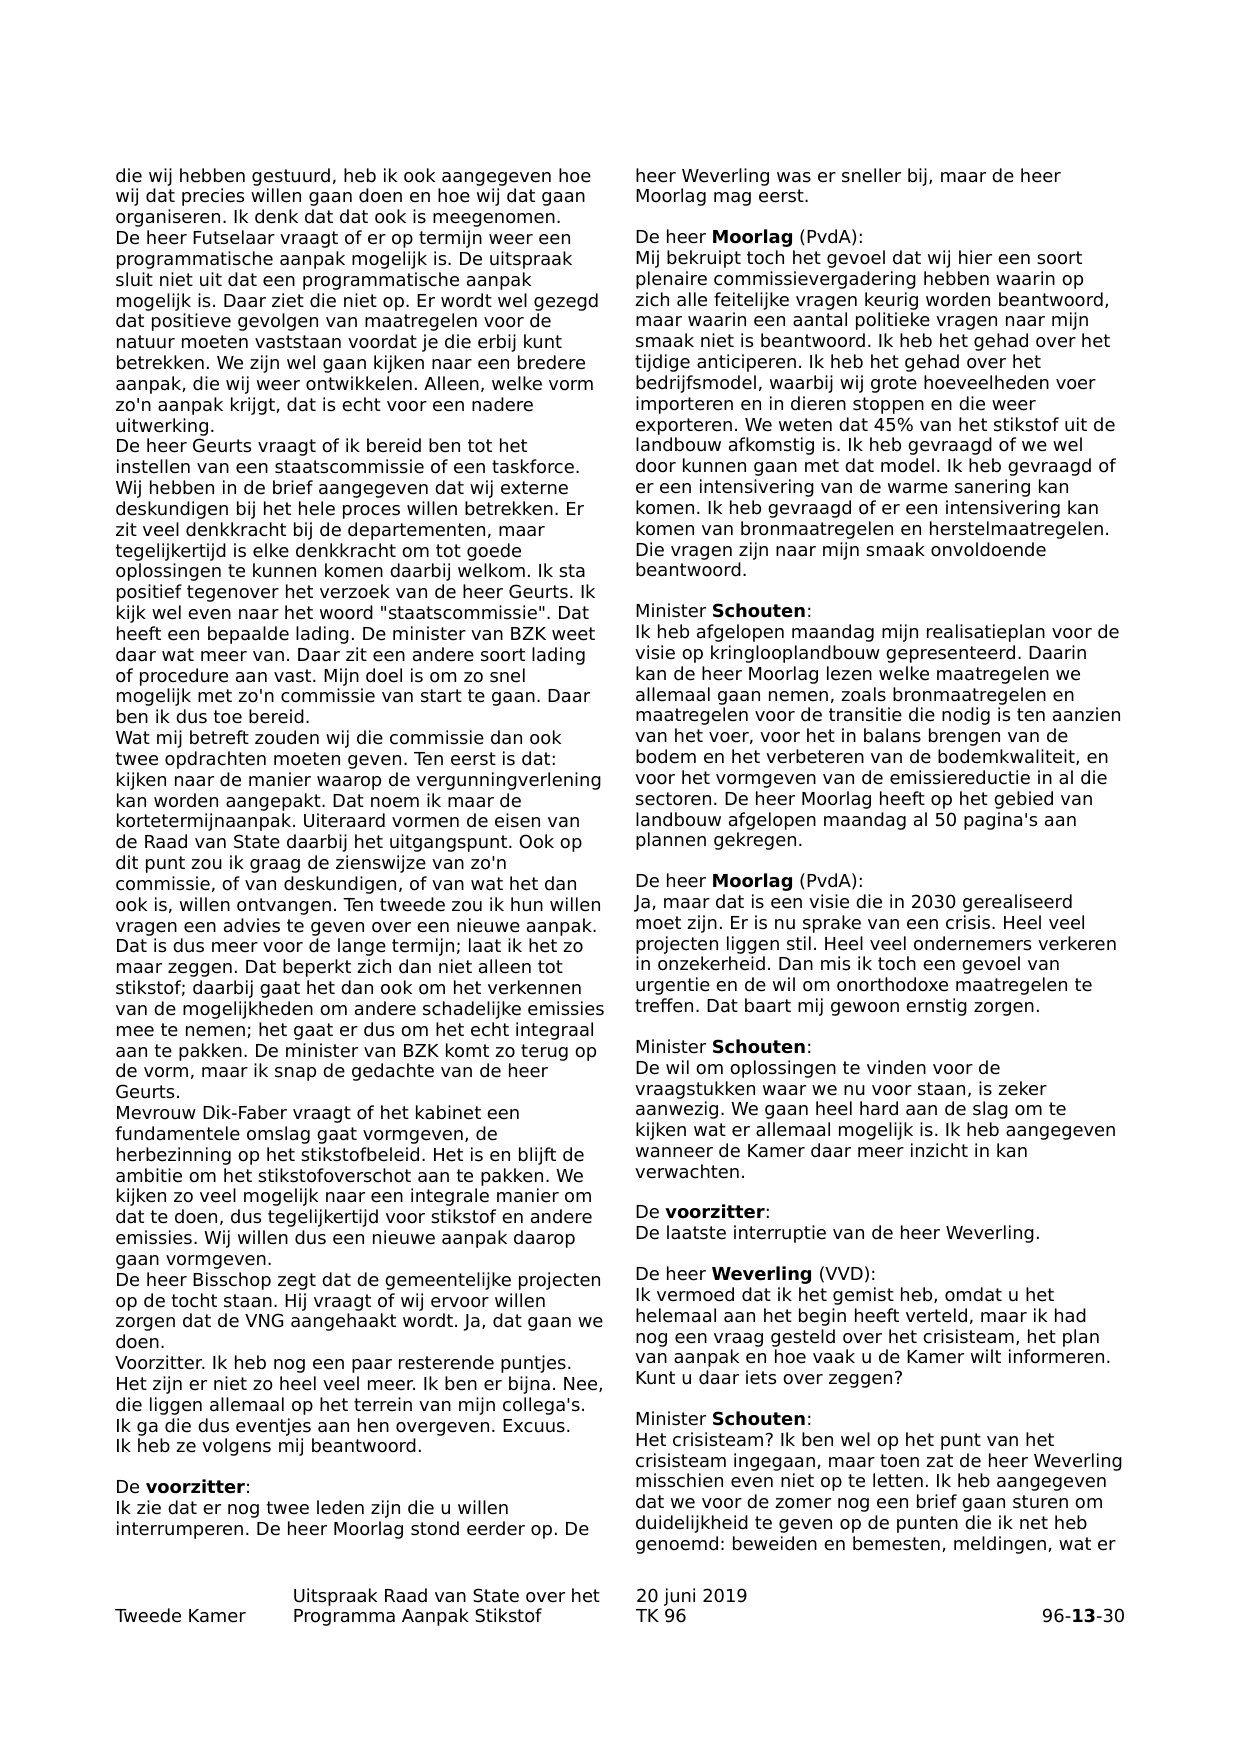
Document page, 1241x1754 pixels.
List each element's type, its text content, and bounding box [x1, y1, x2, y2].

text Voorzitter. Ik heb nog een paar resterende puntjes. Het zijn er niet zo heel veel meer. Ik ben er bijna. Nee, die liggen allemaal op het terrein van mijn collega's. Ik ga die dus eventjes aan hen overgeven. Excuus. [115, 1353, 605, 1436]
text Minister Schouten: [635, 601, 1125, 622]
text De heer Moorlag (PvdA): [635, 871, 1125, 892]
text Mevrouw Dik-Faber vraagt of het kabinet een fundamentele omslag gaat vormgeven, de herbezinning op het stikstofbeleid. Het is en blijft de ambitie om het stikstofoverschot aan te pakken. We kijken zo veel mogelijk naar een integrale manier om dat te doen, dus tegelijkertijd voor stikstof en andere emissies. Wij willen dus een nieuwe aanpak daarop gaan vormgeven. [115, 1103, 605, 1269]
text De laatste interruptie van de heer Weverling. [635, 1223, 1125, 1244]
text Minister Schouten: [635, 1037, 1125, 1057]
text De heer Bisschop zegt dat de gemeentelijke projecten op de tocht staan. Hij vraagt of wij ervoor willen zorgen dat de VNG aangehaakt wordt. Ja, dat gaan we doen. [115, 1269, 605, 1353]
text De voorzitter: [115, 1477, 605, 1498]
text Ik heb afgelopen maandag mijn realisatieplan voor de visie op kringlooplandbouw gepresenteerd. Daarin kan de heer Moorlag lezen welke maatregelen we allemaal gaan nemen, zoals bronmaatregelen en maatregelen voor de transitie die nodig is ten aanzien van het voer, voor het in balans brengen van de bodem en het verbeteren van de bodemkwaliteit, en voor het vormgeven van de emissiereductie in al die sectoren. De heer Moorlag heeft op het gebied van landbouw afgelopen maandag al 50 pagina's aan plannen gekregen. [635, 622, 1125, 851]
text Minister Schouten: [635, 1409, 1125, 1429]
text Mij bekruipt toch het gevoel dat wij hier een soort plenaire commissievergadering hebben waarin op zich alle feitelijke vragen keurig worden beantwoord, maar waarin een aantal politieke vragen naar mijn smaak niet is beantwoord. Ik heb het gehad over het tijdige anticiperen. Ik heb het gehad over het bedrijfsmodel, waarbij wij grote hoeveelheden voer importeren en in dieren stoppen en die weer exporteren. We weten dat 45% van het stikstof uit de landbouw afkomstig is. Ik heb gevraagd of we wel door kunnen gaan met dat model. Ik heb gevraagd of er een intensivering van de warme sanering kan komen. Ik heb gevraagd of er een intensivering kan komen van bronmaatregelen en herstelmaatregelen. Die vragen zijn naar mijn smaak onvoldoende beantwoord. [635, 248, 1125, 581]
text De voorzitter: [635, 1202, 1125, 1223]
text De heer Geurts vraagt of ik bereid ben tot het instellen van een staatscommissie of een taskforce. Wij hebben in de brief aangegeven dat wij externe deskundigen bij het hele proces willen betrekken. Er zit veel denkkracht bij de departementen, maar tegelijkertijd is elke denkkracht om tot goede oplossingen te kunnen komen daarbij welkom. Ik sta positief tegenover het verzoek van de heer Geurts. Ik kijk wel even naar het woord "staatscommissie". Dat heeft een bepaalde lading. De minister van BZK weet daar wat meer van. Daar zit een andere soort lading of procedure aan vast. Mijn doel is om zo snel mogelijk met zo'n commissie van start te gaan. Daar ben ik dus toe bereid. [115, 436, 605, 728]
text heer Weverling was er sneller bij, maar de heer Moorlag mag eerst. [635, 165, 1125, 207]
text De wil om oplossingen te vinden voor de vraagstukken waar we nu voor staan, is zeker aanwezig. We gaan heel hard aan de slag om te kijken wat er allemaal mogelijk is. Ik heb aangegeven wanneer de Kamer daar meer inzicht in kan verwachten. [635, 1057, 1125, 1182]
text Ik heb ze volgens mij beantwoord. [115, 1436, 605, 1457]
text De heer Futselaar vraagt of er op termijn weer een programmatische aanpak mogelijk is. De uitspraak sluit niet uit dat een programmatische aanpak mogelijk is. Daar ziet die niet op. Er wordt wel gezegd dat positieve gevolgen van maatregelen voor de natuur moeten vaststaan voordat je die erbij kunt betrekken. We zijn wel gaan kijken naar een bredere aanpak, die wij weer ontwikkelen. Alleen, welke vorm zo'n aanpak krijgt, dat is echt voor een nadere uitwerking. [115, 228, 605, 436]
text De heer Weverling (VVD): [635, 1264, 1125, 1285]
text die wij hebben gestuurd, heb ik ook aangegeven hoe wij dat precies willen gaan doen en hoe wij dat gaan organiseren. Ik denk dat dat ook is meegenomen. [115, 165, 605, 228]
text Wat mij betreft zouden wij die commissie dan ook twee opdrachten moeten geven. Ten eerst is dat: kijken naar de manier waarop de vergunningverlening kan worden aangepakt. Dat noem ik maar de kortetermijnaanpak. Uiteraard vormen de eisen van de Raad van State daarbij het uitgangspunt. Ook op dit punt zou ik graag de zienswijze van zo'n commissie, of van deskundigen, of van wat het dan ook is, willen ontvangen. Ten tweede zou ik hun willen vragen een advies te geven over een nieuwe aanpak. Dat is dus meer voor de lange termijn; laat ik het zo maar zeggen. Dat beperkt zich dan niet alleen tot stikstof; daarbij gaat het dan ook om het verkennen van de mogelijkheden om andere schadelijke emissies mee te nemen; het gaat er dus om het echt integraal aan te pakken. De minister van BZK komt zo terug op de vorm, maar ik snap de gedachte van de heer Geurts. [115, 728, 605, 1103]
text Ik zie dat er nog twee leden zijn die u willen interrumperen. De heer Moorlag stond eerder op. De [115, 1498, 605, 1539]
text Ja, maar dat is een visie die in 2030 gerealiseerd moet zijn. Er is nu sprake van een crisis. Heel veel projecten liggen stil. Heel veel ondernemers verkeren in onzekerheid. Dan mis ik toch een gevoel van urgentie en de wil om onorthodoxe maatregelen te treffen. Dat baart mij gewoon ernstig zorgen. [635, 892, 1125, 1017]
text Het crisisteam? Ik ben wel op het punt van het crisisteam ingegaan, maar toen zat de heer Weverling misschien even niet op te letten. Ik heb aangegeven dat we voor de zomer nog een brief gaan sturen om duidelijkheid te geven op de punten die ik net heb genoemd: beweiden en bemesten, meldingen, wat er [635, 1429, 1125, 1554]
text De heer Moorlag (PvdA): [635, 227, 1125, 248]
text Ik vermoed dat ik het gemist heb, omdat u het helemaal aan het begin heeft verteld, maar ik had nog een vraag gesteld over het crisisteam, het plan van aanpak en hoe vaak u de Kamer wilt informeren. Kunt u daar iets over zeggen? [635, 1285, 1125, 1389]
